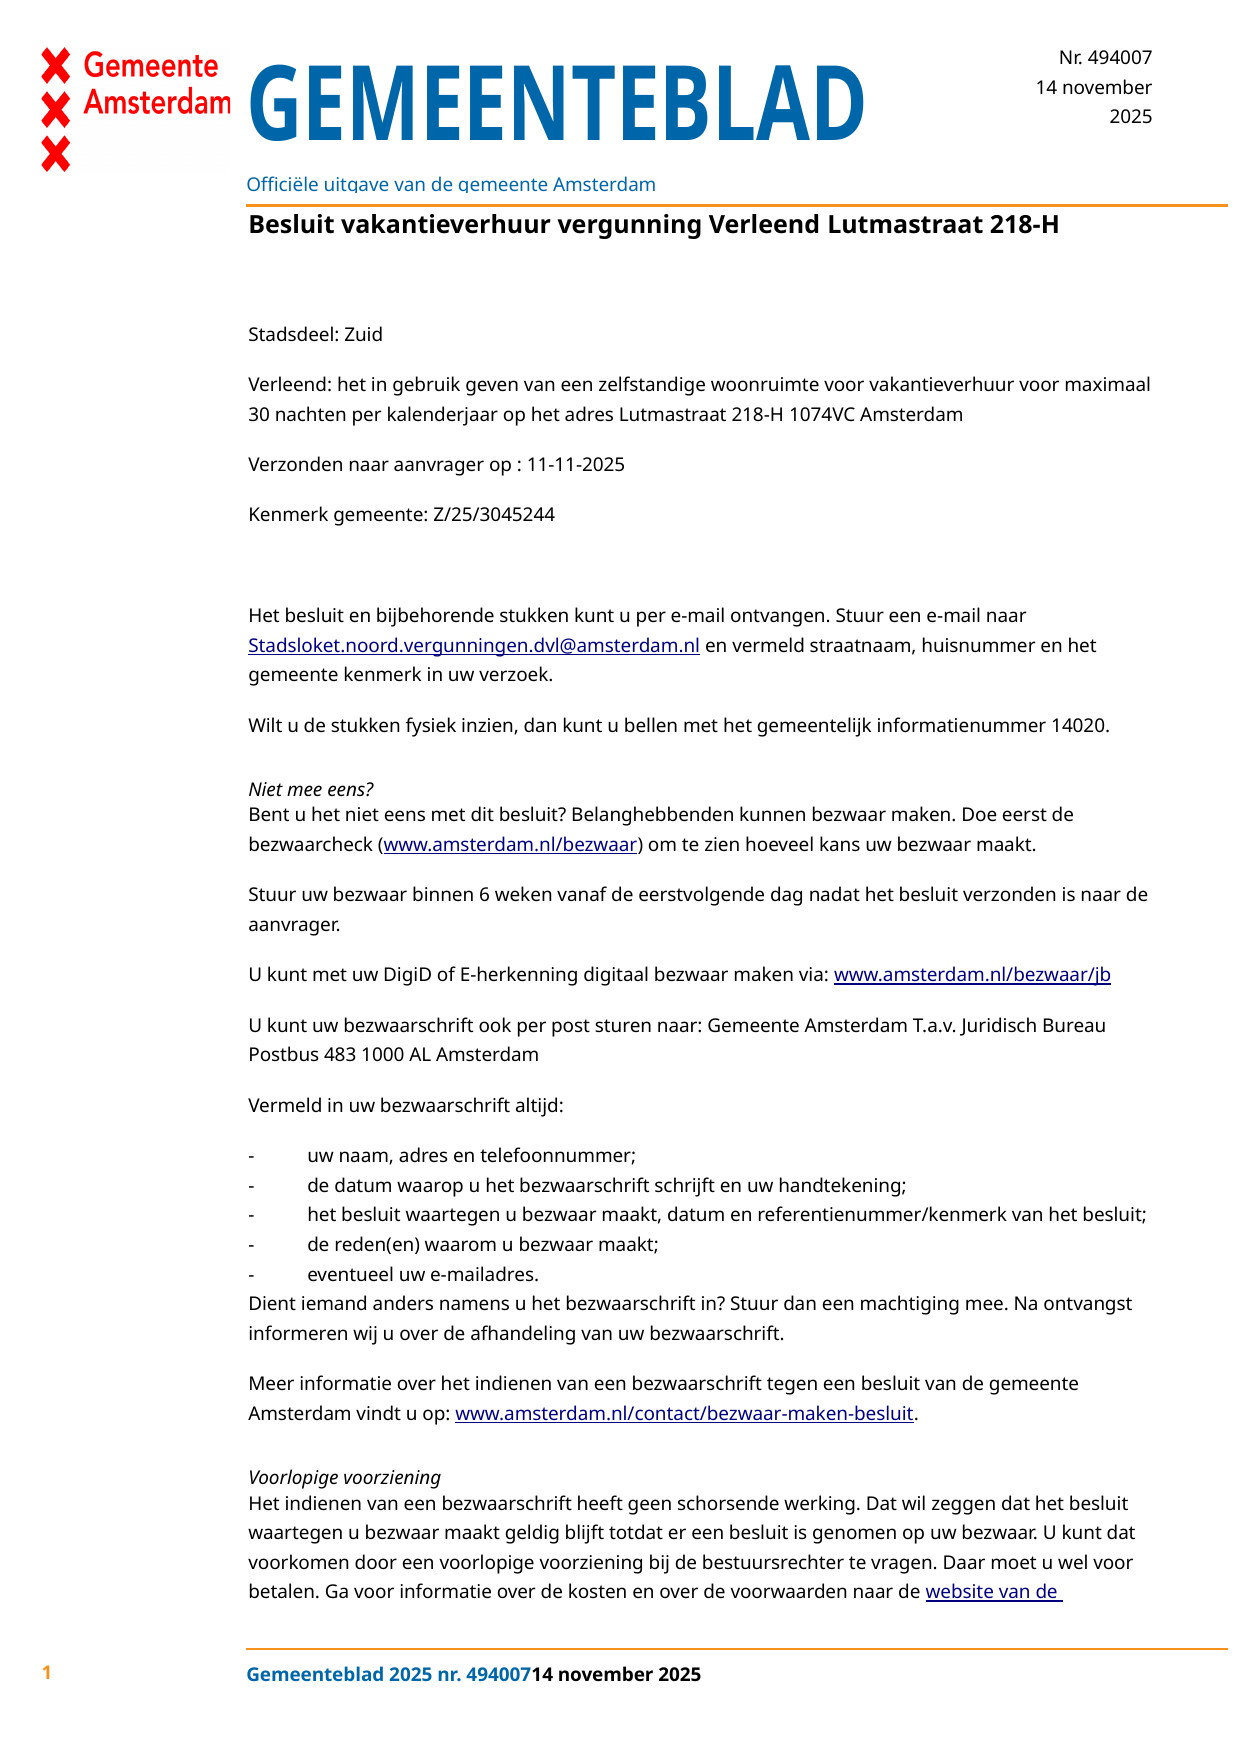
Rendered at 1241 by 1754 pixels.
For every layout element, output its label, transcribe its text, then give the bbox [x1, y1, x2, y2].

text Wilt u de stukken fysiek inzien, dan kunt u bellen met het gemeentelijk informatienummer 14020. [248, 712, 1152, 738]
picture [41, 47, 231, 172]
list uw naam, adres en telefoonnummer; [248, 1142, 1152, 1168]
text Niet mee eens? [248, 776, 1152, 802]
list het besluit waartegen u bezwaar maakt, datum en referentienummer/kenmerk van het besluit; [248, 1202, 1152, 1227]
text Dient iemand anders namens u het bezwaarschrift in? Stuur dan een machtiging mee. Na ontvangst informeren wij u over de afhandeling van uw bezwaarschrift. [248, 1290, 1152, 1346]
text Vermeld in uw bezwaarschrift altijd: [248, 1092, 1152, 1118]
text Stadsdeel: Zuid [248, 321, 1152, 346]
text Besluit vakantieverhuur vergunning Verleend Lutmastraat 218-H [248, 207, 1152, 241]
list de reden(en) waarom u bezwaar maakt; [248, 1231, 1152, 1257]
text U kunt uw bezwaarschrift ook per post sturen naar: Gemeente Amsterdam T.a.v. Juridisch Bureau Postbus 483 1000 AL Amsterdam [248, 1012, 1152, 1067]
list eventueel uw e-mailadres. [248, 1261, 1152, 1287]
text Het besluit en bijbehorende stukken kunt u per e-mail ontvangen. Stuur een e-mail naar Stadsloket.noord.vergunningen.dvl@amsterdam.nl en vermeld straatnaam, huisnummer en het gemeente kenmerk in uw verzoek. [248, 602, 1152, 687]
text Kenmerk gemeente: Z/25/3045244 [248, 502, 1152, 527]
text Bent u het niet eens met dit besluit? Belanghebbenden kunnen bezwaar maken. Doe eerst de bezwaarcheck (www.amsterdam.nl/bezwaar) om te zien hoeveel kans uw bezwaar maakt. [248, 802, 1152, 857]
list de datum waarop u het bezwaarschrift schrijft en uw handtekening; [248, 1172, 1152, 1198]
text Verleend: het in gebruik geven van een zelfstandige woonruimte voor vakantieverhuur voor maximaal 30 nachten per kalenderjaar op het adres Lutmastraat 218-H 1074VC Amsterdam [248, 371, 1152, 426]
text Voorlopige voorziening [248, 1464, 1152, 1490]
text Verzonden naar aanvrager op : 11-11-2025 [248, 451, 1152, 477]
text Het indienen van een bezwaarschrift heeft geen schorsende werking. Dat wil zeggen dat het besluit waartegen u bezwaar maakt geldig blijft totdat er een besluit is genomen op uw bezwaar. U kunt dat voorkomen door een voorlopige voorziening bij de bestuursrechter te vragen. Daar moet u wel voor betalen. Ga voor informatie over de kosten en over de voorwaarden naar de website van de [248, 1490, 1152, 1604]
text Meer informatie over het indienen van een bezwaarschrift tegen een besluit van de gemeente Amsterdam vindt u op: www.amsterdam.nl/contact/bezwaar-maken-besluit. [248, 1370, 1152, 1426]
text Stuur uw bezwaar binnen 6 weken vanaf de eerstvolgende dag nadat het besluit verzonden is naar de aanvrager. [248, 882, 1152, 937]
text U kunt met uw DigiD of E-herkenning digitaal bezwaar maken via: www.amsterdam.nl/bezwaar/jb [248, 962, 1152, 987]
